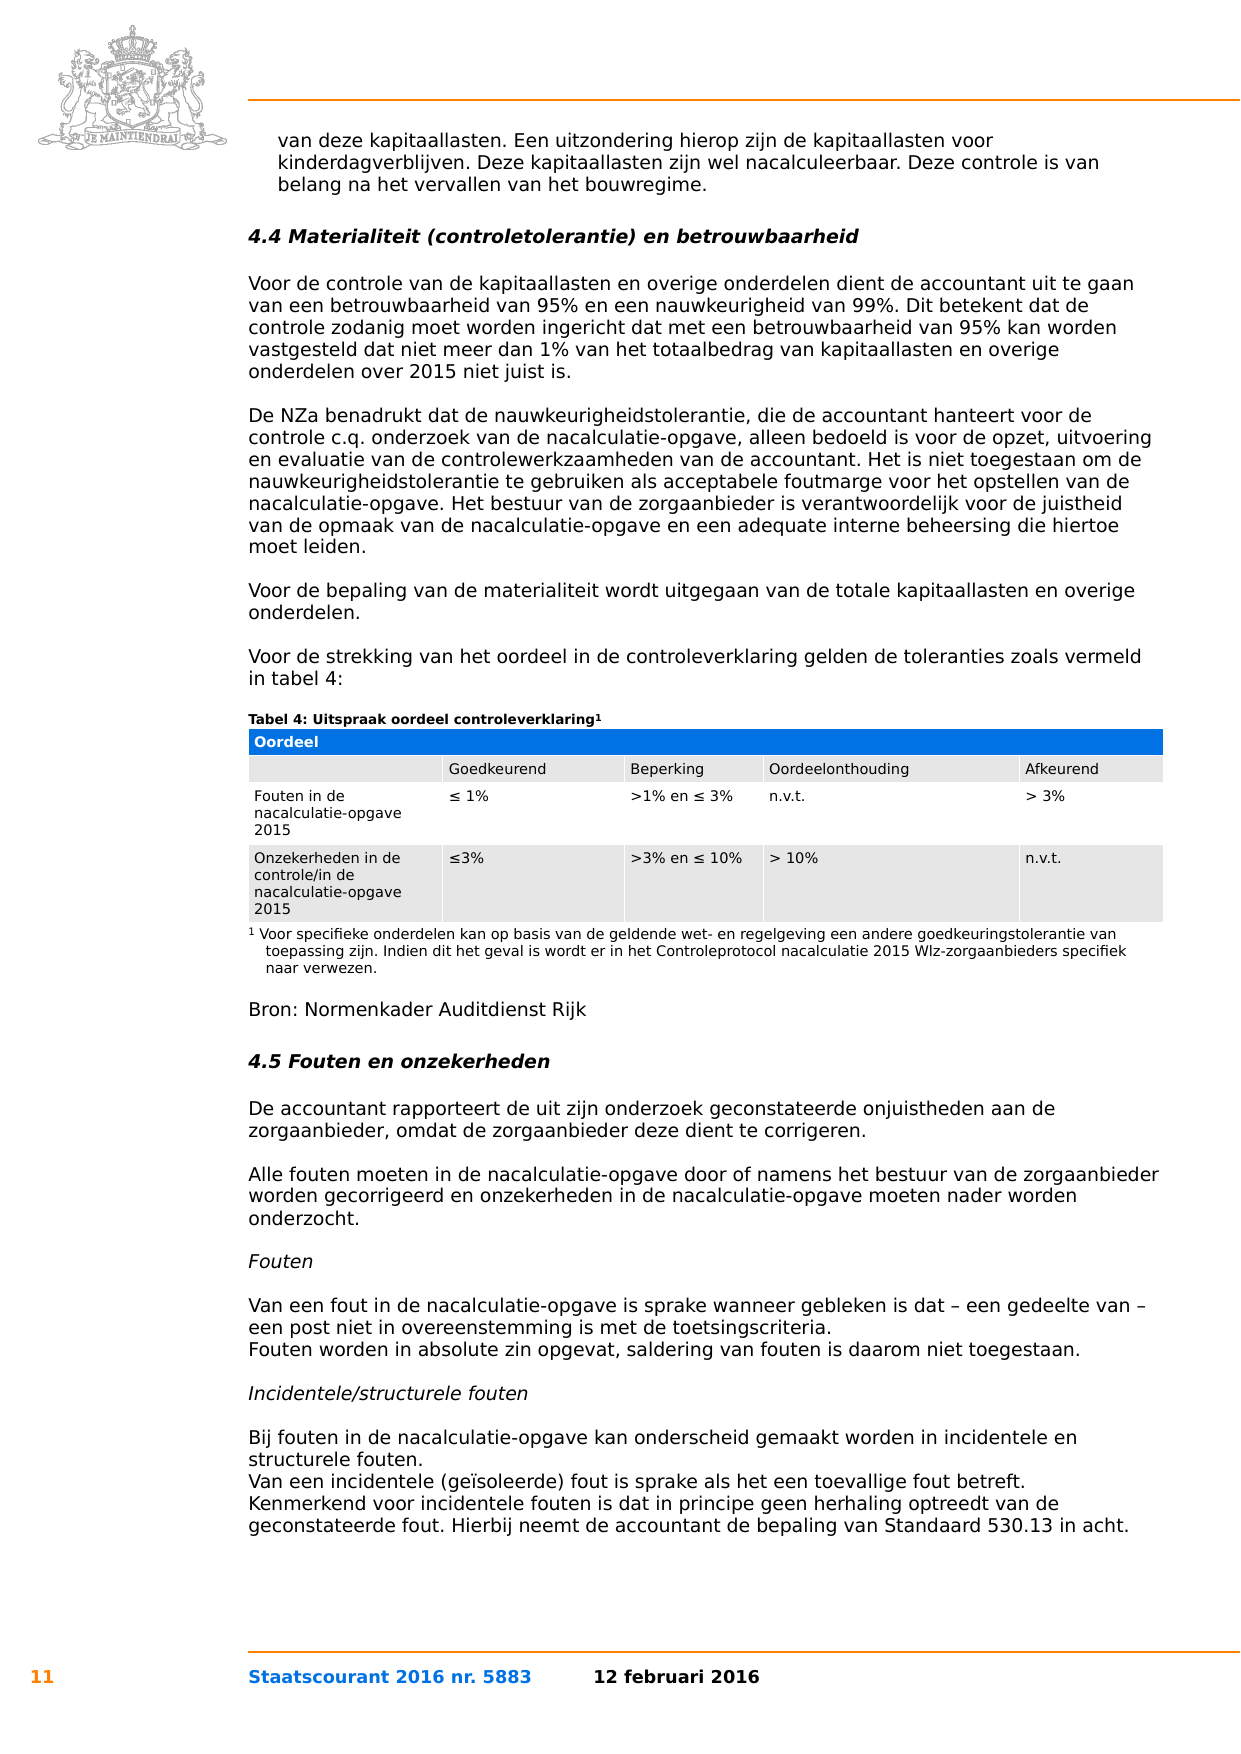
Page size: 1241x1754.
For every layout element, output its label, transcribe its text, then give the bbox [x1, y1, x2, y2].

table_cell Goedkeurend [443, 756, 624, 782]
text van deze kapitaallasten. Een uitzondering hierop zijn de kapitaallasten voor kinderdagverblijven. Deze kapitaallasten zijn wel nacalculeerbaar. Deze controle is van belang na het vervallen van het bouwregime. [248, 130, 1163, 196]
table_cell n.v.t. [764, 784, 1019, 844]
subtitle 4.4 Materialiteit (controletolerantie) en betrouwbaarheid [248, 226, 1163, 248]
text Voor de controle van de kapitaallasten en overige onderdelen dient de accountant uit te gaan van een betrouwbaarheid van 95% en een nauwkeurigheid van 99%. Dit betekent dat de controle zodanig moet worden ingericht dat met een betrouwbaarheid van 95% kan worden vastgesteld dat niet meer dan 1% van het totaalbedrag van kapitaallasten en overige onderdelen over 2015 niet juist is. [248, 273, 1163, 383]
table_cell Beperking [625, 756, 763, 782]
text Kenmerkend voor incidentele fouten is dat in principe geen herhaling optreedt van de geconstateerde fout. Hierbij neemt de accountant de bepaling van Standaard 530.13 in acht. [248, 1493, 1163, 1537]
table_cell > 3% [1020, 784, 1163, 844]
table_cell ≤ 1% [443, 784, 624, 844]
table_cell Fouten in de nacalculatie-opgave 2015 [249, 784, 442, 844]
text Van een fout in de nacalculatie-opgave is sprake wanneer gebleken is dat – een gedeelte van – een post niet in overeenstemming is met de toetsingscriteria. [248, 1295, 1163, 1339]
table_cell > 10% [764, 845, 1019, 922]
table_cell >3% en ≤ 10% [625, 845, 763, 922]
table_cell [249, 756, 442, 782]
text Bij fouten in de nacalculatie-opgave kan onderscheid gemaakt worden in incidentele en structurele fouten. [248, 1427, 1163, 1471]
subtitle 4.5 Fouten en onzekerheden [248, 1051, 1163, 1073]
table_cell Oordeel [249, 729, 1163, 755]
subtitle Fouten [248, 1251, 1163, 1273]
table_cell Oordeelonthouding [764, 756, 1019, 782]
text Van een incidentele (geïsoleerde) fout is sprake als het een toevallige fout betreft. [248, 1471, 1163, 1493]
text Voor de bepaling van de materialiteit wordt uitgegaan van de totale kapitaallasten en overige onderdelen. [248, 580, 1163, 624]
table_cell ≤3% [443, 845, 624, 922]
text De NZa benadrukt dat de nauwkeurigheidstolerantie, die de accountant hanteert voor de controle c.q. onderzoek van de nacalculatie-opgave, alleen bedoeld is voor de opzet, uitvoering en evaluatie van de controlewerkzaamheden van de accountant. Het is niet toegestaan om de nauwkeurigheidstolerantie te gebruiken als acceptabele foutmarge voor het opstellen van de nacalculatie-opgave. Het bestuur van de zorgaanbieder is verantwoordelijk voor de juistheid van de opmaak van de nacalculatie-opgave en een adequate interne beheersing die hiertoe moet leiden. [248, 404, 1163, 558]
text De accountant rapporteert de uit zijn onderzoek geconstateerde onjuistheden aan de zorgaanbieder, omdat de zorgaanbieder deze dient te corrigeren. [248, 1098, 1163, 1142]
subtitle Incidentele/structurele fouten [248, 1383, 1163, 1405]
text Alle fouten moeten in de nacalculatie-opgave door of namens het bestuur van de zorgaanbieder worden gecorrigeerd en onzekerheden in de nacalculatie-opgave moeten nader worden onderzocht. [248, 1163, 1163, 1229]
table_cell n.v.t. [1020, 845, 1163, 922]
table_header Tabel 4: Uitspraak oordeel controleverklaring1 [248, 712, 1163, 728]
table_cell Afkeurend [1020, 756, 1163, 782]
table_cell Onzekerheden in de controle/in de nacalculatie-opgave 2015 [249, 845, 442, 922]
table_cell >1% en ≤ 3% [625, 784, 763, 844]
picture [38, 25, 227, 150]
text Voor de strekking van het oordeel in de controleverklaring gelden de toleranties zoals vermeld in tabel 4: [248, 646, 1163, 690]
text Fouten worden in absolute zin opgevat, saldering van fouten is daarom niet toegestaan. [248, 1339, 1163, 1361]
table_cell 1 Voor specifieke onderdelen kan op basis van de geldende wet- en regelgeving een andere goedkeuringstolerantie van toepassing zijn. Indien dit het geval is wordt er in het Controleprotocol nacalculatie 2015 Wlz-zorgaanbieders specifiek naar verwezen. [248, 923, 1163, 977]
text Bron: Normenkader Auditdienst Rijk [248, 999, 1163, 1021]
